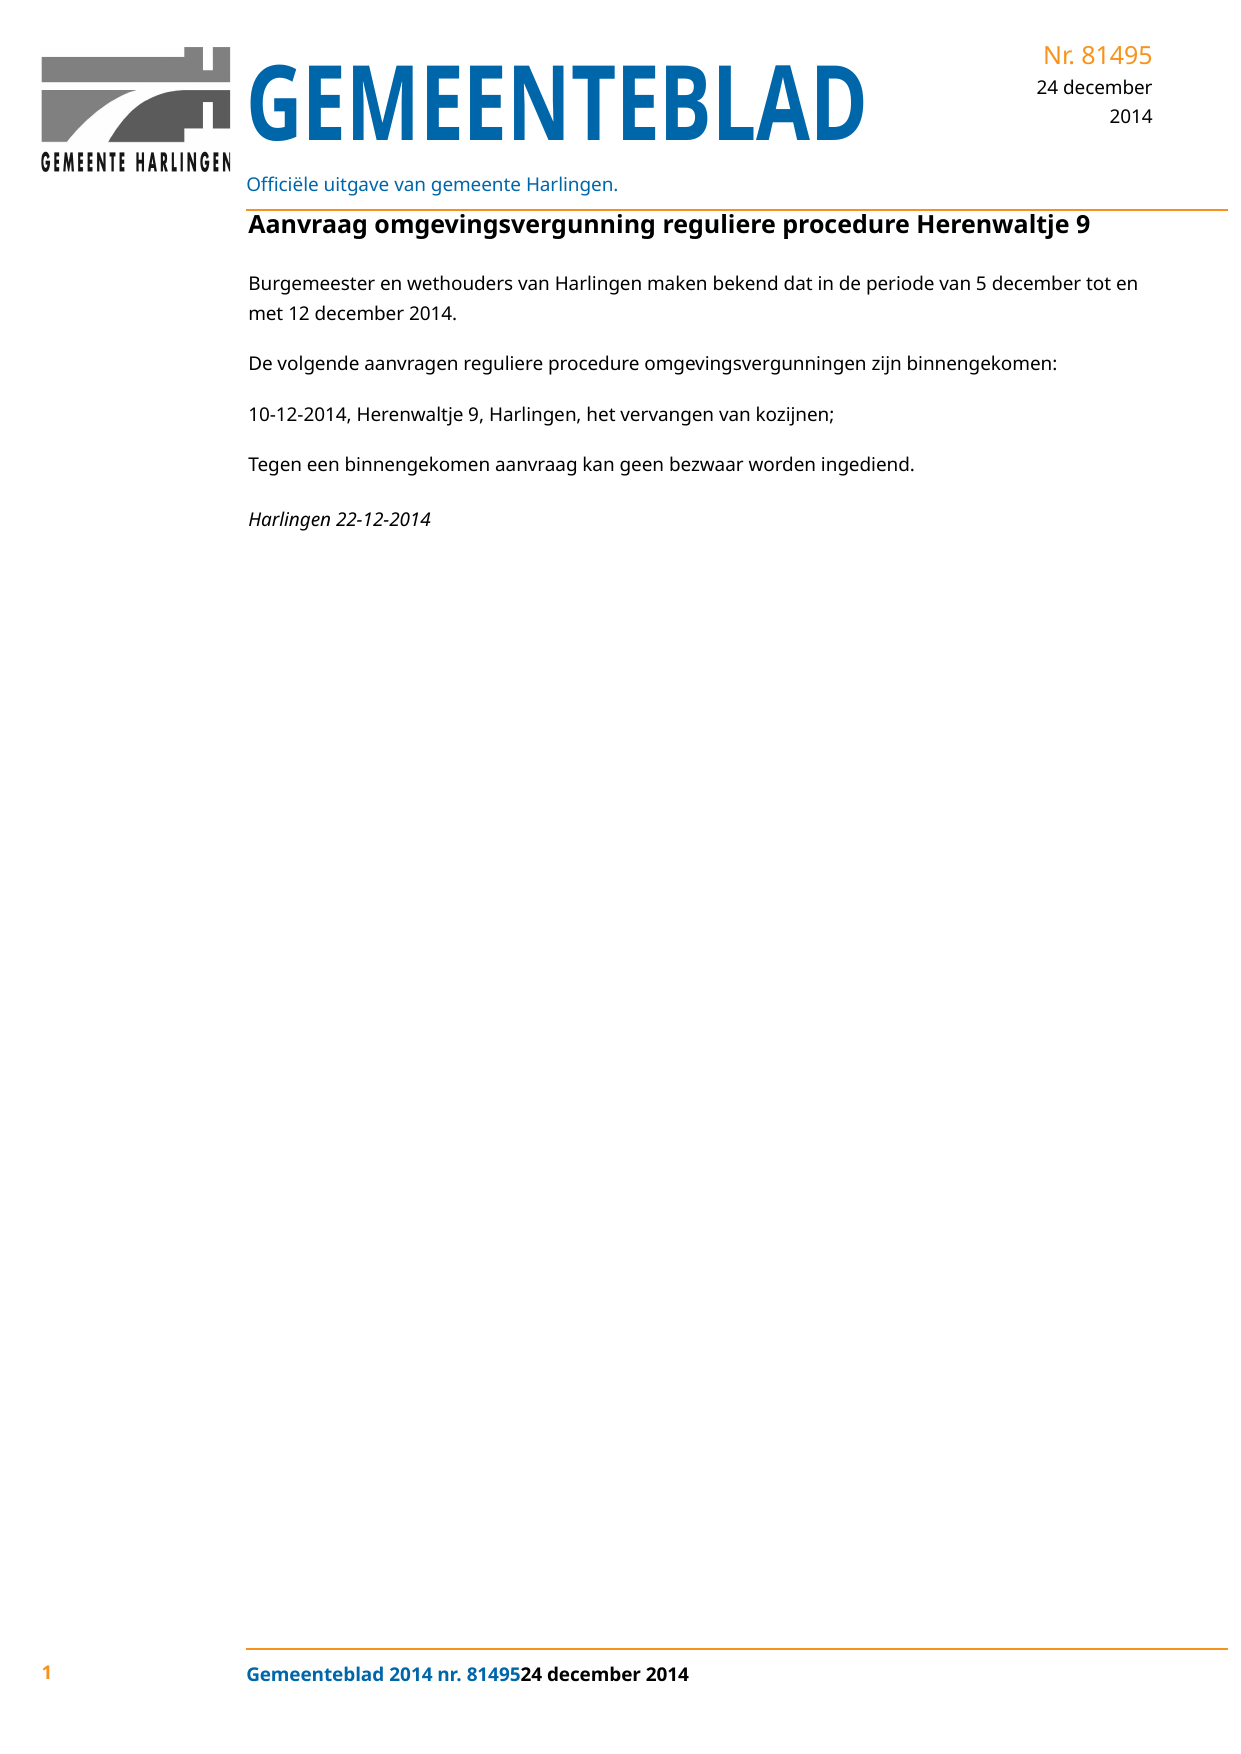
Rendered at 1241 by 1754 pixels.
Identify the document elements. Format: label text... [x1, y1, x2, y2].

text Harlingen 22-12-2014 [248, 506, 1152, 532]
text De volgende aanvragen reguliere procedure omgevingsvergunningen zijn binnengekomen: [248, 350, 1152, 376]
text Tegen een binnengekomen aanvraag kan geen bezwaar worden ingediend. [248, 451, 1152, 477]
picture [41, 47, 231, 172]
text Aanvraag omgevingsvergunning reguliere procedure Herenwaltje 9 [248, 211, 1152, 241]
text Burgemeester en wethouders van Harlingen maken bekend dat in de periode van 5 december tot en met 12 december 2014. [248, 270, 1152, 326]
text 10-12-2014, Herenwaltje 9, Harlingen, het vervangen van kozijnen; [248, 401, 1152, 426]
